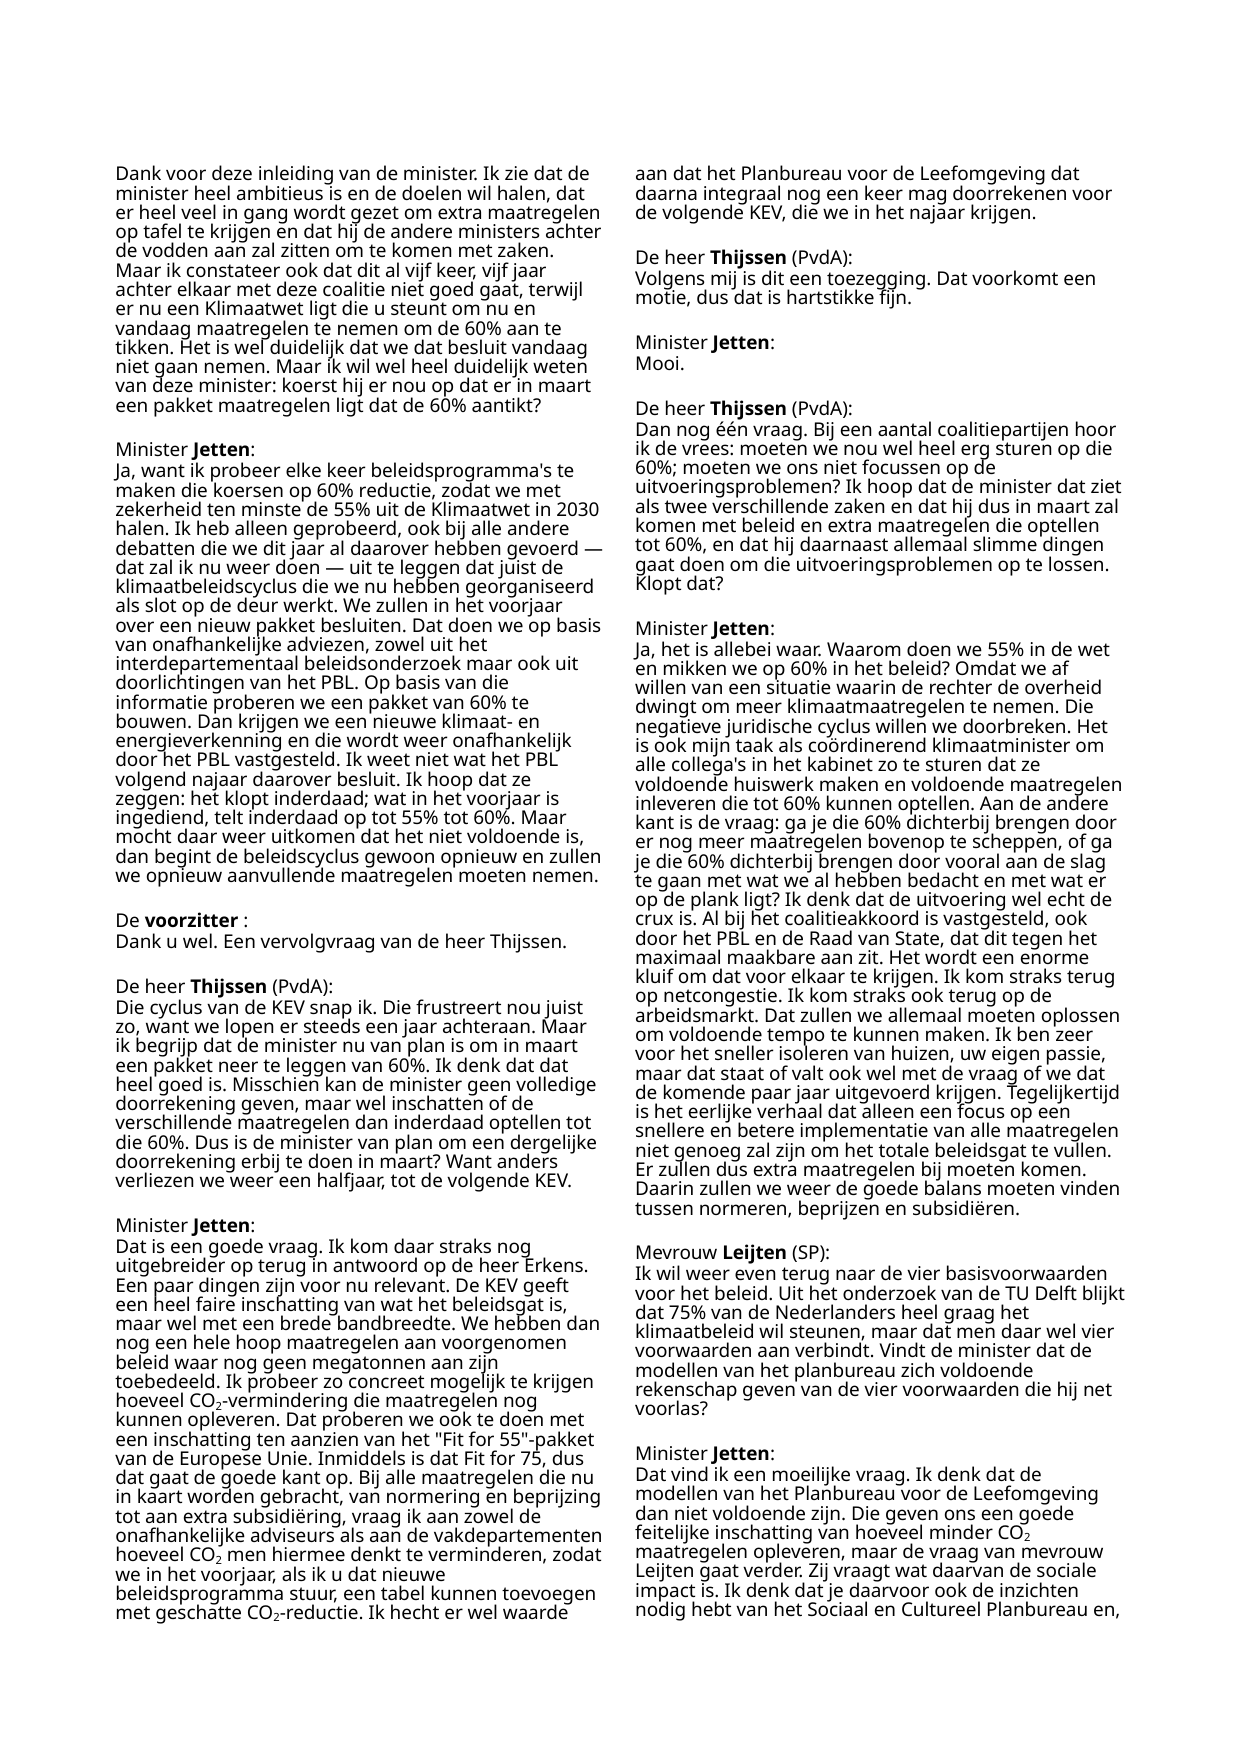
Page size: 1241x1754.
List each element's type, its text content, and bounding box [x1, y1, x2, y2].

text Dan nog één vraag. Bij een aantal coalitiepartijen hoor ik de vrees: moeten we nou wel heel erg sturen op die 60%; moeten we ons niet focussen op de uitvoeringsproblemen? Ik hoop dat de minister dat ziet als twee verschillende zaken en dat hij dus in maart zal komen met beleid en extra maatregelen die optellen tot 60%, en dat hij daarnaast allemaal slimme dingen gaat doen om die uitvoeringsproblemen op te lossen. Klopt dat? [635, 421, 1125, 594]
text aan dat het Planbureau voor de Leefomgeving dat daarna integraal nog een keer mag doorrekenen voor de volgende KEV, die we in het najaar krijgen. [635, 165, 1125, 223]
text Die cyclus van de KEV snap ik. Die frustreert nou juist zo, want we lopen er steeds een jaar achteraan. Maar ik begrijp dat de minister nu van plan is om in maart een pakket neer te leggen van 60%. Ik denk dat dat heel goed is. Misschien kan de minister geen volledige doorrekening geven, maar wel inschatten of de verschillende maatregelen dan inderdaad optellen tot die 60%. Dus is de minister van plan om een dergelijke doorrekening erbij te doen in maart? Want anders verliezen we weer een halfjaar, tot de volgende KEV. [115, 999, 605, 1191]
text Minister Jetten: [115, 437, 605, 462]
text De voorzitter : [115, 907, 605, 933]
text Volgens mij is dit een toezegging. Dat voorkomt een motie, dus dat is hartstikke fijn. [635, 270, 1125, 308]
text De heer Thijssen (PvdA): [115, 973, 605, 999]
text Ja, het is allebei waar. Waarom doen we 55% in de wet en mikken we op 60% in het beleid? Omdat we af willen van een situatie waarin de rechter de overheid dwingt om meer klimaatmaatregelen te nemen. Die negatieve juridische cyclus willen we doorbreken. Het is ook mijn taak als coördinerend klimaatminister om alle collega's in het kabinet zo te sturen dat ze voldoende huiswerk maken en voldoende maatregelen inleveren die tot 60% kunnen optellen. Aan de andere kant is de vraag: ga je die 60% dichterbij brengen door er nog meer maatregelen bovenop te scheppen, of ga je die 60% dichterbij brengen door vooral aan de slag te gaan met wat we al hebben bedacht en met wat er op de plank ligt? Ik denk dat de uitvoering wel echt de crux is. Al bij het coalitieakkoord is vastgesteld, ook door het PBL en de Raad van State, dat dit tegen het maximaal maakbare aan zit. Het wordt een enorme kluif om dat voor elkaar te krijgen. Ik kom straks terug op netcongestie. Ik kom straks ook terug op de arbeidsmarkt. Dat zullen we allemaal moeten oplossen om voldoende tempo te kunnen maken. Ik ben zeer voor het sneller isoleren van huizen, uw eigen passie, maar dat staat of valt ook wel met de vraag of we dat de komende paar jaar uitgevoerd krijgen. Tegelijkertijd is het eerlijke verhaal dat alleen een focus op een snellere en betere implementatie van alle maatregelen niet genoeg zal zijn om het totale beleidsgat te vullen. Er zullen dus extra maatregelen bij moeten komen. Daarin zullen we weer de goede balans moeten vinden tussen normeren, beprijzen en subsidiëren. [635, 641, 1125, 1219]
text Dat vind ik een moeilijke vraag. Ik denk dat de modellen van het Planbureau voor de Leefomgeving dan niet voldoende zijn. Die geven ons een goede feitelijke inschatting van hoeveel minder CO2 maatregelen opleveren, maar de vraag van mevrouw Leijten gaat verder. Zij vraagt wat daarvan de sociale impact is. Ik denk dat je daarvoor ook de inzichten nodig hebt van het Sociaal en Cultureel Planbureau en, [635, 1466, 1125, 1620]
text De heer Thijssen (PvdA): [635, 395, 1125, 421]
text Dat is een goede vraag. Ik kom daar straks nog uitgebreider op terug in antwoord op de heer Erkens. Een paar dingen zijn voor nu relevant. De KEV geeft een heel faire inschatting van wat het beleidsgat is, maar wel met een brede bandbreedte. We hebben dan nog een hele hoop maatregelen aan voorgenomen beleid waar nog geen megatonnen aan zijn toebedeeld. Ik probeer zo concreet mogelijk te krijgen hoeveel CO2-vermindering die maatregelen nog kunnen opleveren. Dat proberen we ook te doen met een inschatting ten aanzien van het "Fit for 55"-pakket van de Europese Unie. Inmiddels is dat Fit for 75, dus dat gaat de goede kant op. Bij alle maatregelen die nu in kaart worden gebracht, van normering en beprijzing tot aan extra subsidiëring, vraag ik aan zowel de onafhankelijke adviseurs als aan de vakdepartementen hoeveel CO2 men hiermee denkt te verminderen, zodat we in het voorjaar, als ik u dat nieuwe beleidsprogramma stuur, een tabel kunnen toevoegen met geschatte CO2-reductie. Ik hecht er wel waarde [115, 1238, 605, 1623]
text Dank voor deze inleiding van de minister. Ik zie dat de minister heel ambitieus is en de doelen wil halen, dat er heel veel in gang wordt gezet om extra maatregelen op tafel te krijgen en dat hij de andere ministers achter de vodden aan zal zitten om te komen met zaken. Maar ik constateer ook dat dit al vijf keer, vijf jaar achter elkaar met deze coalitie niet goed gaat, terwijl er nu een Klimaatwet ligt die u steunt om nu en vandaag maatregelen te nemen om de 60% aan te tikken. Het is wel duidelijk dat we dat besluit vandaag niet gaan nemen. Maar ik wil wel heel duidelijk weten van deze minister: koerst hij er nou op dat er in maart een pakket maatregelen ligt dat de 60% aantikt? [115, 165, 605, 416]
text Minister Jetten: [115, 1212, 605, 1238]
text Minister Jetten: [635, 329, 1125, 355]
text Mevrouw Leijten (SP): [635, 1239, 1125, 1265]
text Ja, want ik probeer elke keer beleidsprogramma's te maken die koersen op 60% reductie, zodat we met zekerheid ten minste de 55% uit de Klimaatwet in 2030 halen. Ik heb alleen geprobeerd, ook bij alle andere debatten die we dit jaar al daarover hebben gevoerd — dat zal ik nu weer doen — uit te leggen dat juist de klimaatbeleidscyclus die we nu hebben georganiseerd als slot op de deur werkt. We zullen in het voorjaar over een nieuw pakket besluiten. Dat doen we op basis van onafhankelijke adviezen, zowel uit het interdepartementaal beleidsonderzoek maar ook uit doorlichtingen van het PBL. Op basis van die informatie proberen we een pakket van 60% te bouwen. Dan krijgen we een nieuwe klimaat- en energieverkenning en die wordt weer onafhankelijk door het PBL vastgesteld. Ik weet niet wat het PBL volgend najaar daarover besluit. Ik hoop dat ze zeggen: het klopt inderdaad; wat in het voorjaar is ingediend, telt inderdaad op tot 55% tot 60%. Maar mocht daar weer uitkomen dat het niet voldoende is, dan begint de beleidscyclus gewoon opnieuw en zullen we opnieuw aanvullende maatregelen moeten nemen. [115, 462, 605, 886]
text Minister Jetten: [635, 1440, 1125, 1466]
text Dank u wel. Een vervolgvraag van de heer Thijssen. [115, 933, 605, 952]
text De heer Thijssen (PvdA): [635, 244, 1125, 270]
text Ik wil weer even terug naar de vier basisvoorwaarden voor het beleid. Uit het onderzoek van de TU Delft blijkt dat 75% van de Nederlanders heel graag het klimaatbeleid wil steunen, maar dat men daar wel vier voorwaarden aan verbindt. Vindt de minister dat de modellen van het planbureau zich voldoende rekenschap geven van de vier voorwaarden die hij net voorlas? [635, 1265, 1125, 1419]
text Minister Jetten: [635, 615, 1125, 641]
text Mooi. [635, 355, 1125, 374]
